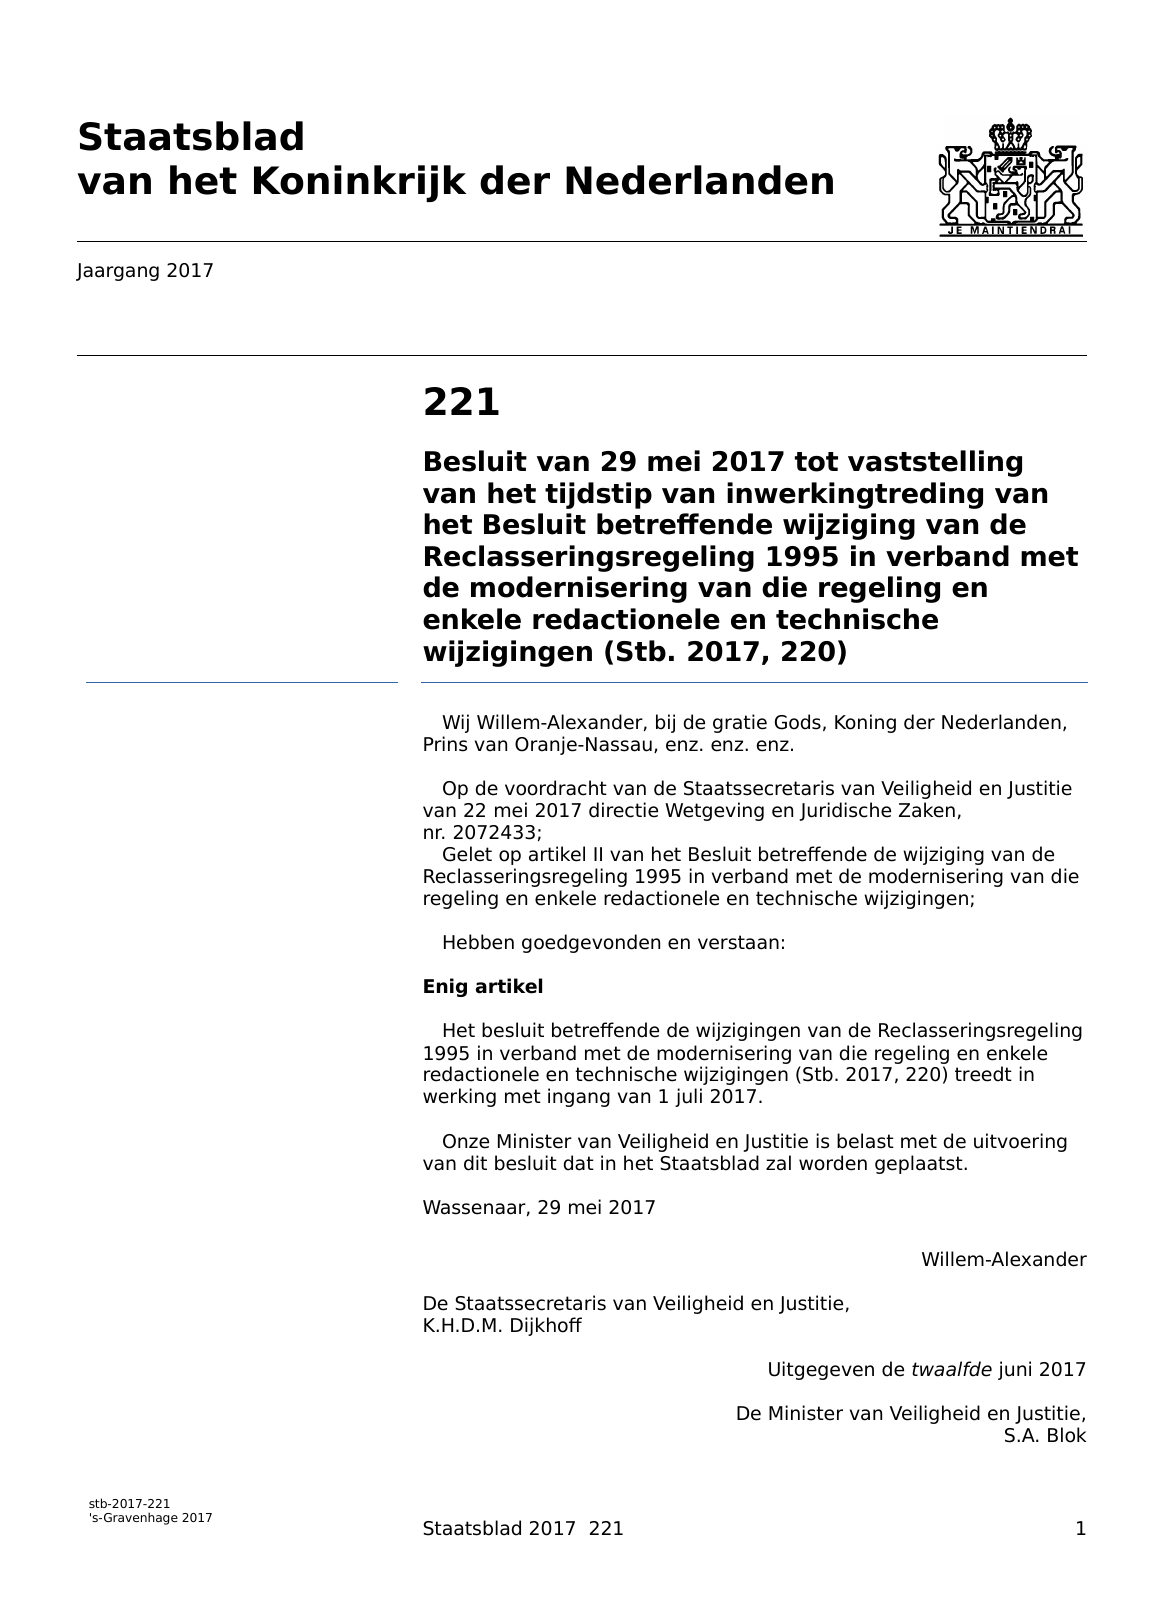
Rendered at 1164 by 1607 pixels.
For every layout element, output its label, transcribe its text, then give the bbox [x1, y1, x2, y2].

text Hebben goedgevonden en verstaan: [422, 932, 1087, 954]
text Gelet op artikel II van het Besluit betreffende de wijziging van de Reclasseringsregeling 1995 in verband met de modernisering van die regeling en enkele redactionele en technische wijzigingen; [422, 844, 1087, 910]
text Onze Minister van Veiligheid en Justitie is belast met de uitvoering van dit besluit dat in het Staatsblad zal worden geplaatst. [422, 1131, 1087, 1174]
table_cell Jaargang 2017 [77, 242, 1087, 355]
subtitle 221 [422, 381, 1087, 424]
table_header [886, 100, 1087, 241]
text Wassenaar, 29 mei 2017 [422, 1197, 1087, 1219]
text De Minister van Veiligheid en Justitie, S.A. Blok [422, 1403, 1087, 1447]
picture [936, 115, 1087, 240]
table_header Staatsblad van het Koninkrijk der Nederlanden [77, 100, 886, 241]
text stb-2017-221 [88, 1497, 323, 1511]
text Wij Willem-Alexander, bij de gratie Gods, Koning der Nederlanden, Prins van Oranje-Nassau, enz. enz. enz. [422, 712, 1087, 756]
text Uitgegeven de twaalfde juni 2017 [422, 1359, 1087, 1381]
text De Staatssecretaris van Veiligheid en Justitie, K.H.D.M. Dijkhoff [422, 1293, 1087, 1337]
text 's-Gravenhage 2017 [88, 1511, 323, 1525]
text Besluit van 29 mei 2017 tot vaststelling van het tijdstip van inwerkingtreding van het Besluit betreffende wijziging van de Reclasseringsregeling 1995 in verband met de modernisering van die regeling en enkele redactionele en technische wijzigingen (Stb. 2017, 220) [422, 447, 1087, 667]
text Willem-Alexander [422, 1249, 1087, 1271]
text Op de voordracht van de Staatssecretaris van Veiligheid en Justitie van 22 mei 2017 directie Wetgeving en Juridische Zaken, nr. 2072433; [422, 778, 1087, 844]
subtitle Enig artikel [422, 976, 1087, 998]
text Het besluit betreffende de wijzigingen van de Reclasseringsregeling 1995 in verband met de modernisering van die regeling en enkele redactionele en technische wijzigingen (Stb. 2017, 220) treedt in werking met ingang van 1 juli 2017. [422, 1020, 1087, 1108]
